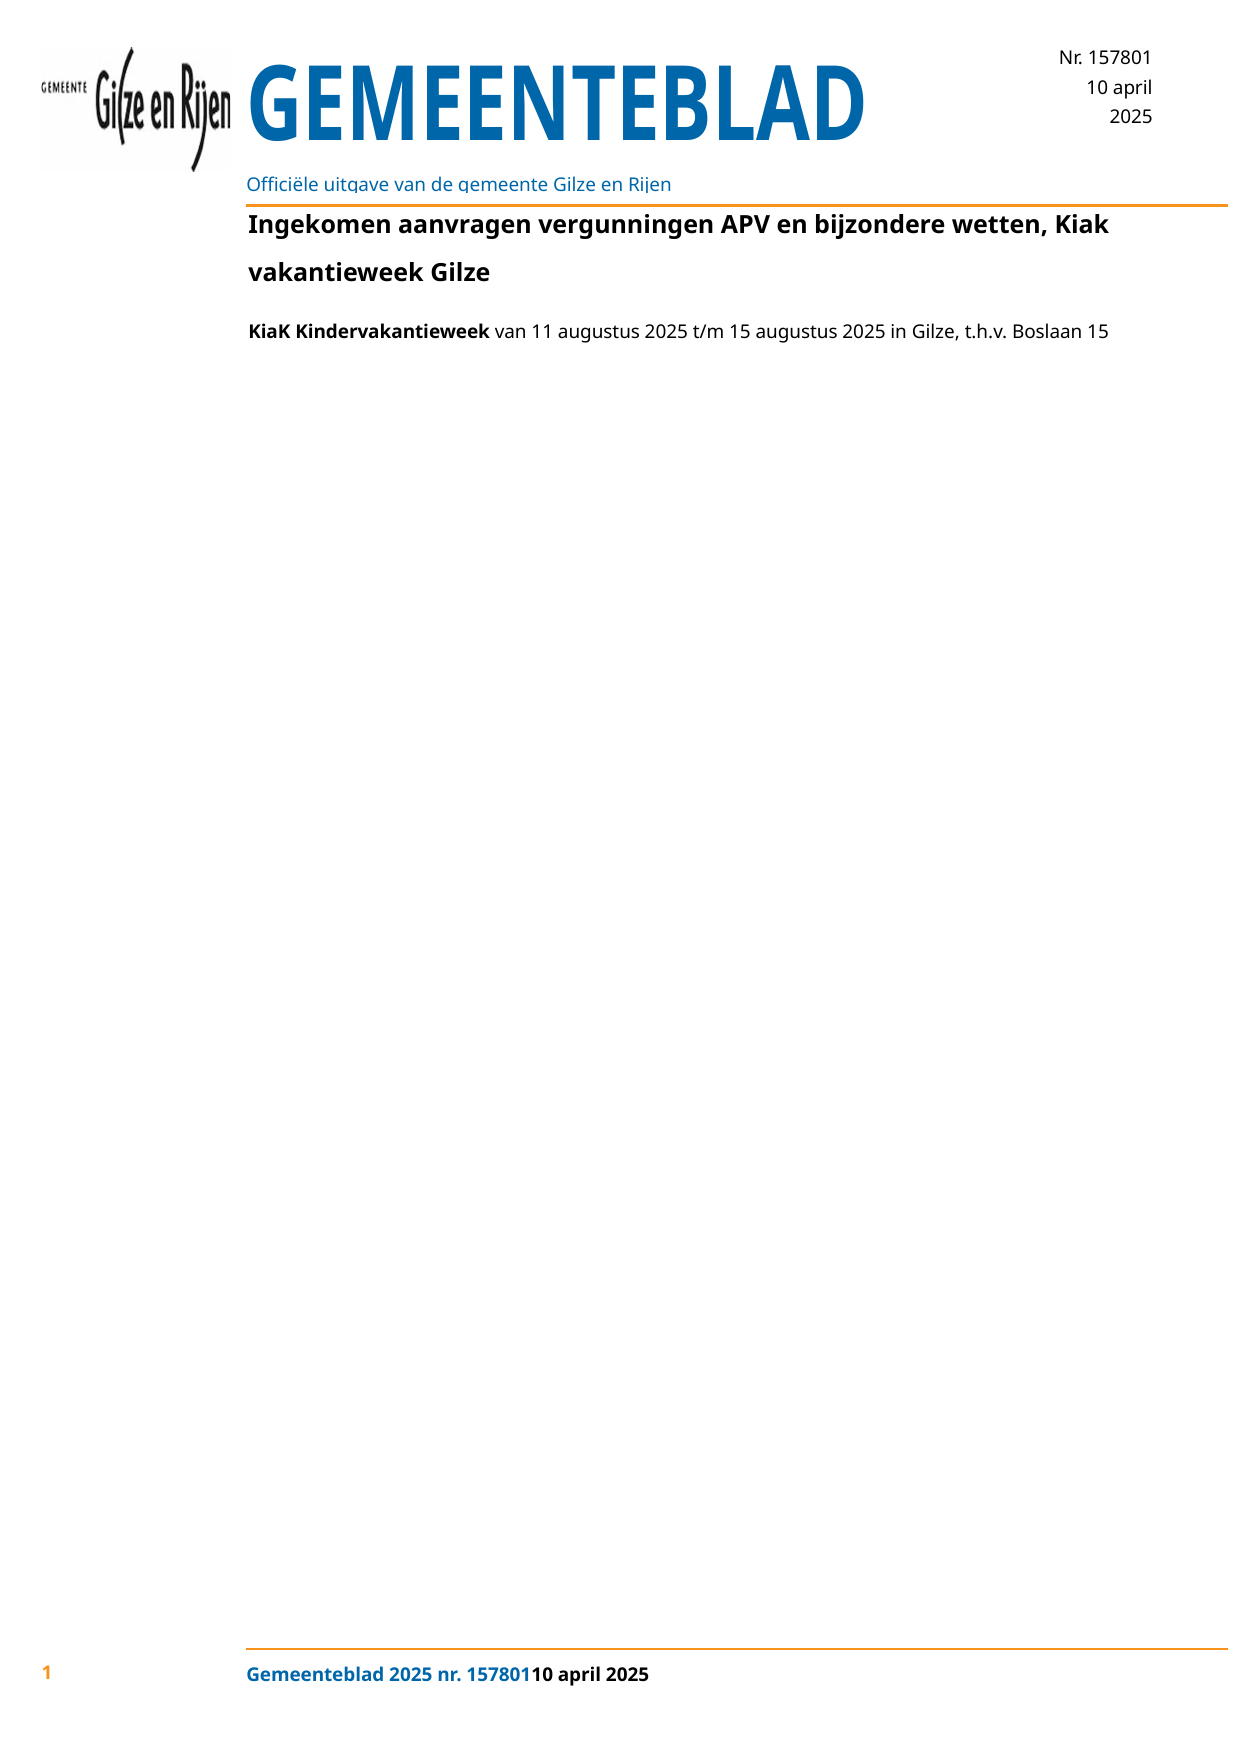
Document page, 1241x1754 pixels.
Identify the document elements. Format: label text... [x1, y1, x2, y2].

picture [41, 47, 231, 172]
text Ingekomen aanvragen vergunningen APV en bijzondere wetten, Kiak vakantieweek Gilze [248, 207, 1152, 288]
text KiaK Kindervakantieweek van 11 augustus 2025 t/m 15 augustus 2025 in Gilze, t.h.v. Boslaan 15 [248, 318, 1152, 344]
